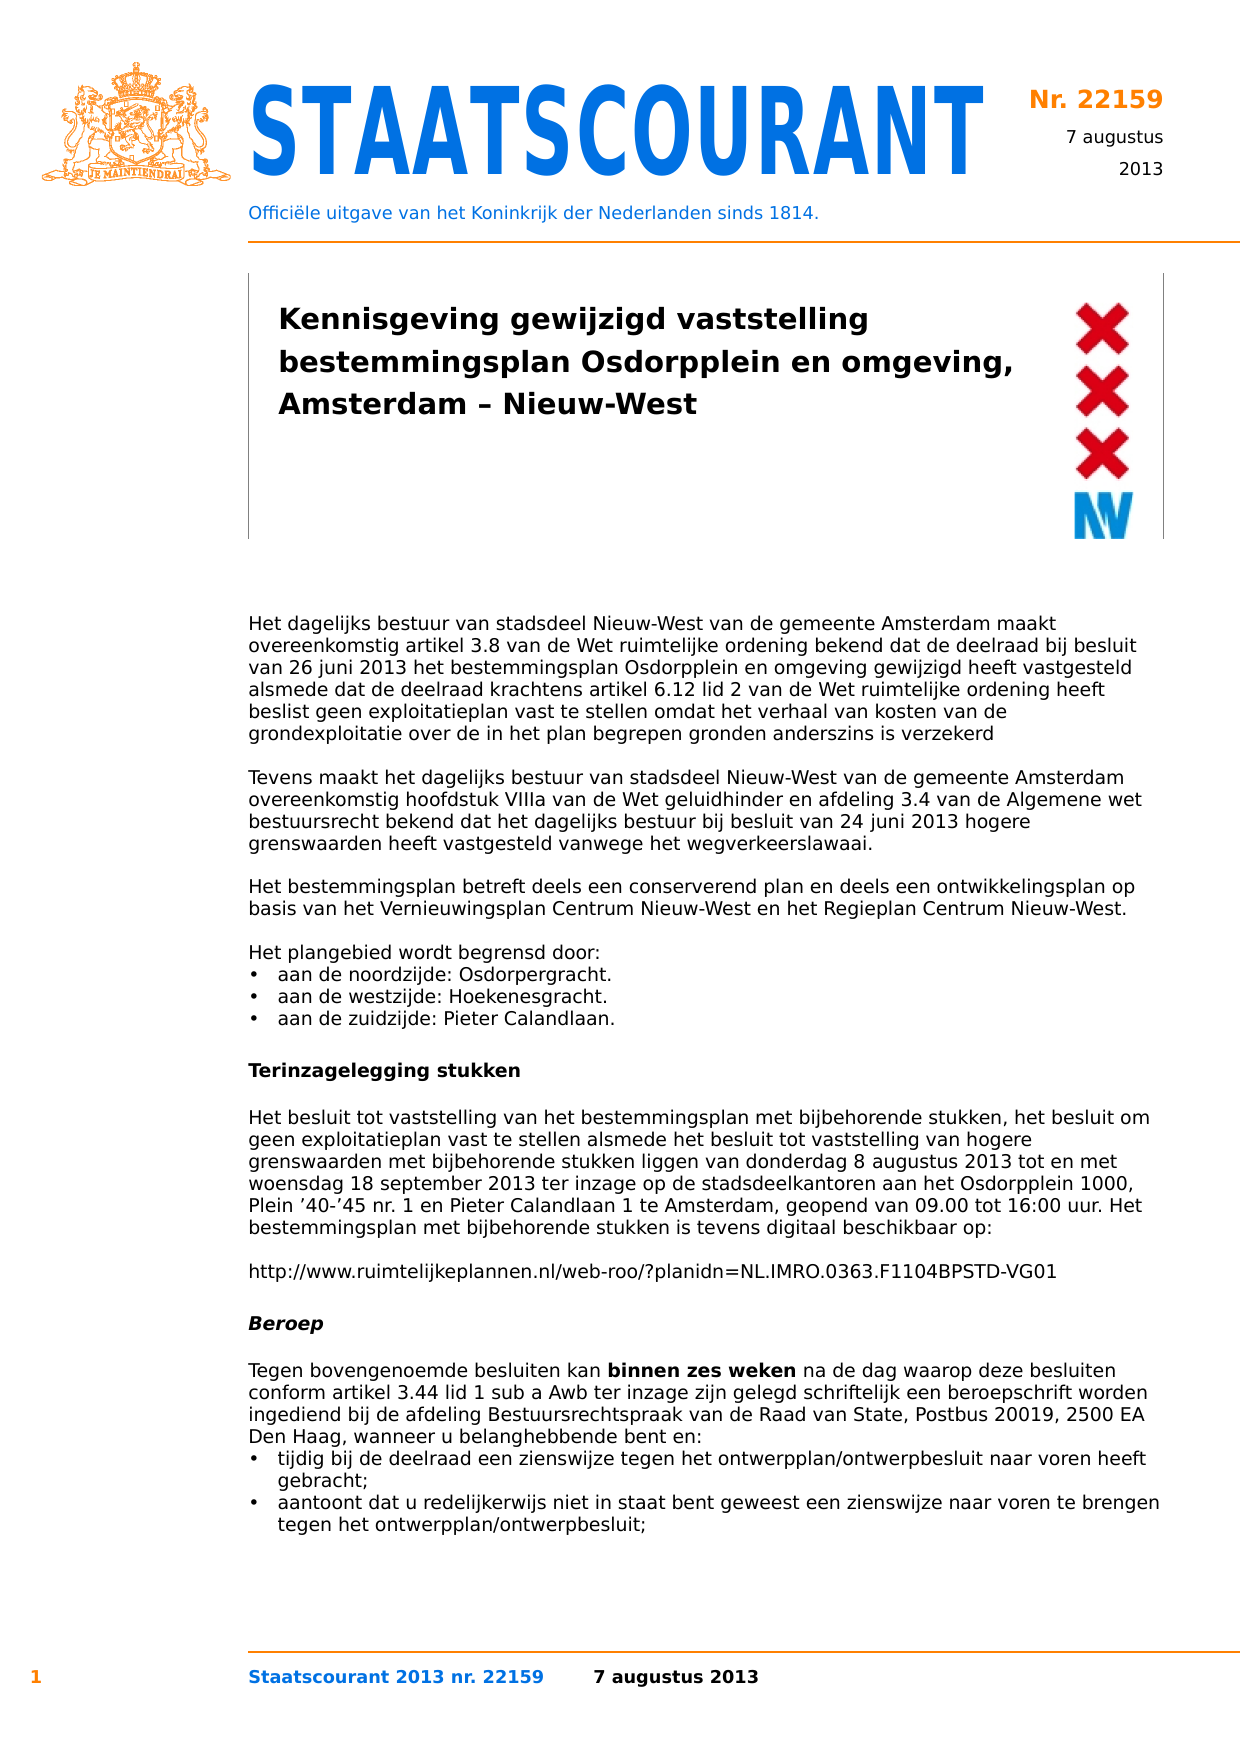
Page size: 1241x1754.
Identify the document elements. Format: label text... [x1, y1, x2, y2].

text Het bestemmingsplan betreft deels een conserverend plan en deels een ontwikkelingsplan op basis van het Vernieuwingsplan Centrum Nieuw-West en het Regieplan Centrum Nieuw-West. [248, 876, 1163, 920]
table_cell Officiële uitgave van het Koninkrijk der Nederlanden sinds 1814. [248, 203, 1240, 241]
subtitle Beroep [248, 1313, 1163, 1335]
text Tevens maakt het dagelijks bestuur van stadsdeel Nieuw-West van de gemeente Amsterdam overeenkomstig hoofdstuk VIIIa van de Wet geluidhinder en afdeling 3.4 van de Algemene wet bestuursrecht bekend dat het dagelijks bestuur bij besluit van 24 juni 2013 hogere grenswaarden heeft vastgesteld vanwege het wegverkeerslawaai. [248, 767, 1163, 854]
table_header [25, 62, 248, 241]
text Het dagelijks bestuur van stadsdeel Nieuw-West van de gemeente Amsterdam maakt overeenkomstig artikel 3.8 van de Wet ruimtelijke ordening bekend dat de deelraad bij besluit van 26 juni 2013 het bestemmingsplan Osdorpplein en omgeving gewijzigd heeft vastgesteld alsmede dat de deelraad krachtens artikel 6.12 lid 2 van de Wet ruimtelijke ordening heeft beslist geen exploitatieplan vast te stellen omdat het verhaal van kosten van de grondexploitatie over de in het plan begrepen gronden anderszins is verzekerd [248, 613, 1163, 745]
subtitle Kennisgeving gewijzigd vaststelling bestemmingsplan Osdorpplein en omgeving, Amsterdam – Nieuw-West [249, 273, 1163, 539]
text Het besluit tot vaststelling van het bestemmingsplan met bijbehorende stukken, het besluit om geen exploitatieplan vast te stellen alsmede het besluit tot vaststelling van hogere grenswaarden met bijbehorende stukken liggen van donderdag 8 augustus 2013 tot en met woensdag 18 september 2013 ter inzage op de stadsdeelkantoren aan het Osdorpplein 1000, Plein ’40-’45 nr. 1 en Pieter Calandlaan 1 te Amsterdam, geopend van 09.00 tot 16:00 uur. Het bestemmingsplan met bijbehorende stukken is tevens digitaal beschikbaar op: [248, 1107, 1163, 1239]
table_cell 7 augustus [998, 121, 1240, 153]
text Tegen bovengenoemde besluiten kan binnen zes weken na de dag waarop deze besluiten conform artikel 3.44 lid 1 sub a Awb ter inzage zijn gelegd schriftelijk een beroepschrift worden ingediend bij de afdeling Bestuursrechtspraak van de Raad van State, Postbus 20019, 2500 EA Den Haag, wanneer u belanghebbende bent en: [248, 1360, 1163, 1448]
text http://www.ruimtelijkeplannen.nl/web-roo/?planidn=NL.IMRO.0363.F1104BPSTD-VG01 [248, 1261, 1163, 1283]
picture [41, 62, 231, 186]
text • aantoont dat u redelijkerwijs niet in staat bent geweest een zienswijze naar voren te brengen tegen het ontwerpplan/ontwerpbesluit; [248, 1492, 1163, 1536]
table_header Nr. 22159 [998, 62, 1240, 121]
text • aan de noordzijde: Osdorpergracht. [248, 964, 1163, 986]
text • aan de westzijde: Hoekenesgracht. [248, 986, 1163, 1008]
text • aan de zuidzijde: Pieter Calandlaan. [248, 1008, 1163, 1030]
text Het plangebied wordt begrensd door: [248, 942, 1163, 964]
text • tijdig bij de deelraad een zienswijze tegen het ontwerpplan/ontwerpbesluit naar voren heeft gebracht; [248, 1448, 1163, 1492]
table_header STAATSCOURANT [248, 62, 998, 203]
table_cell 2013 [998, 153, 1240, 203]
picture [1074, 302, 1134, 539]
subtitle Terinzagelegging stukken [248, 1060, 1163, 1082]
